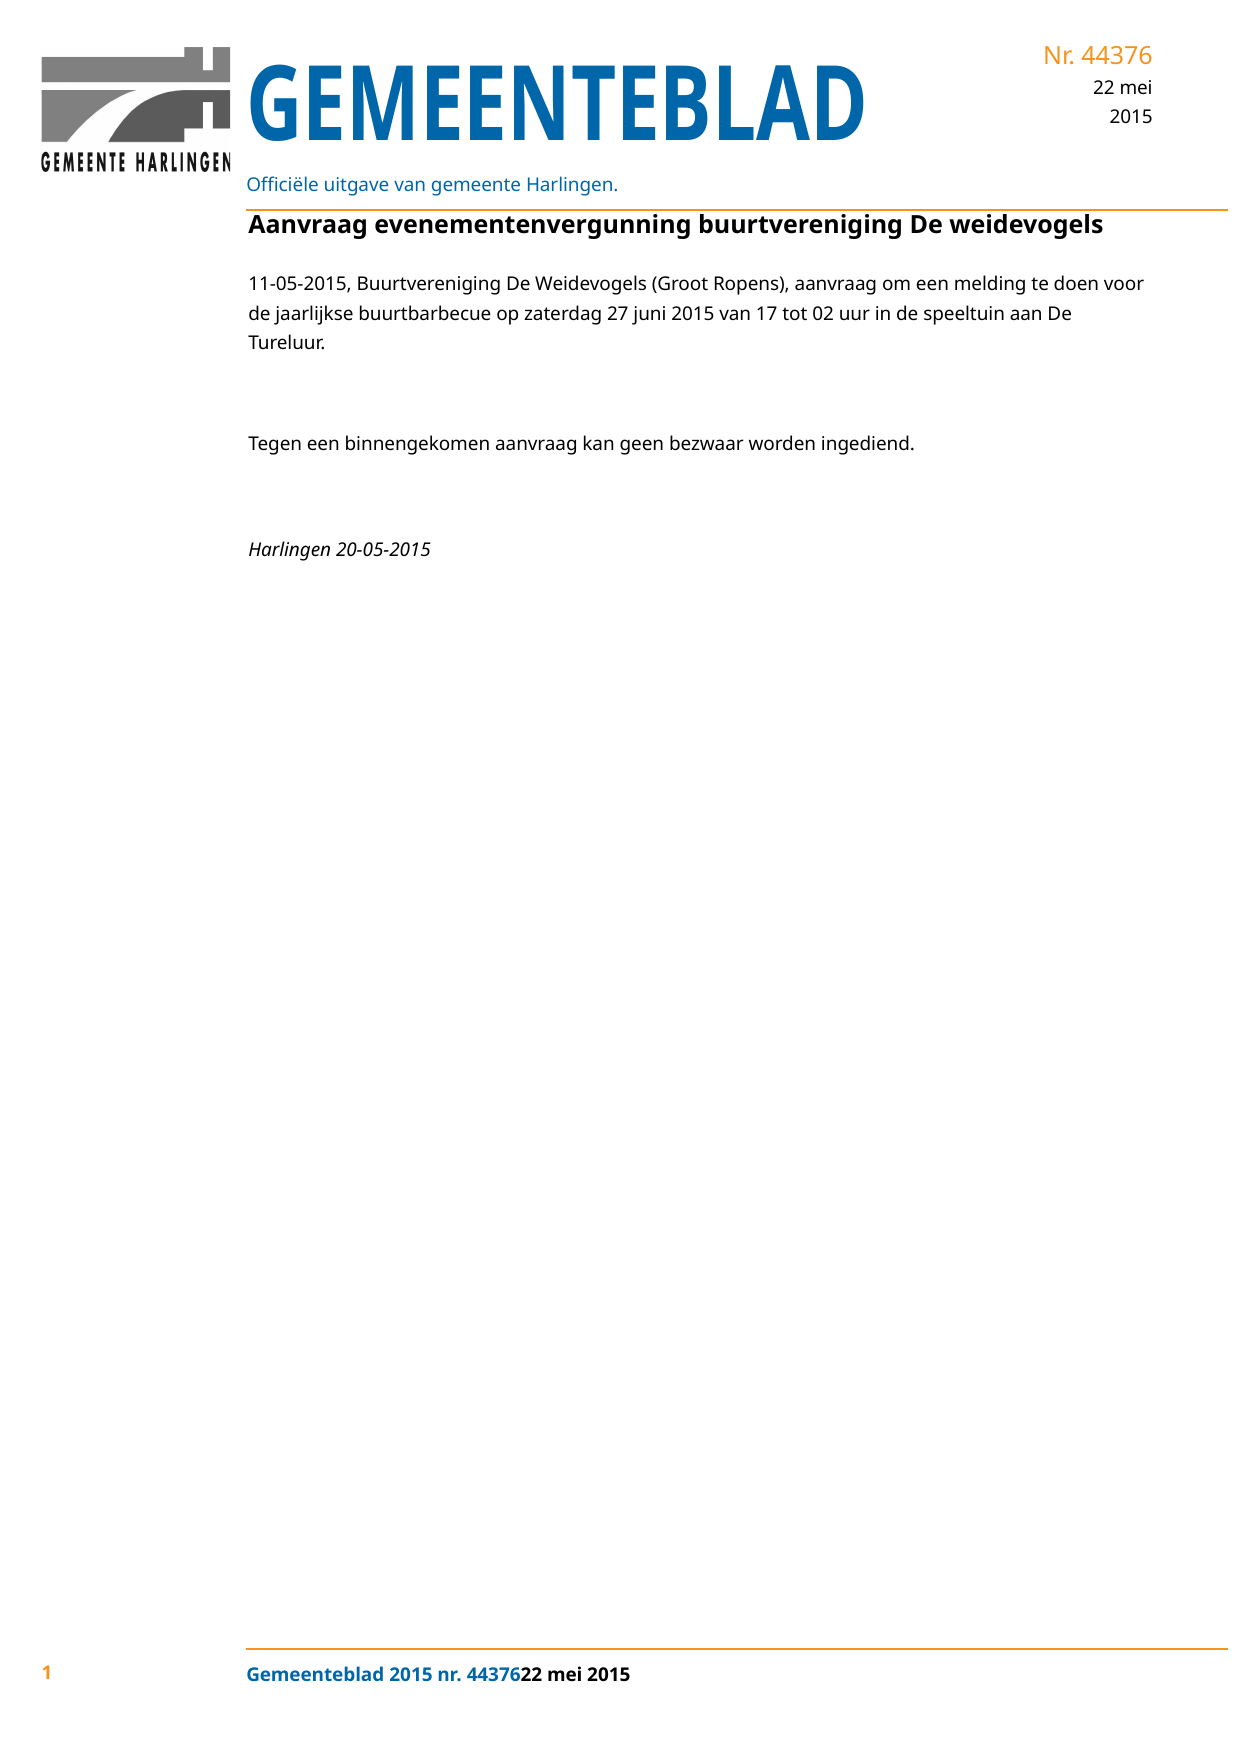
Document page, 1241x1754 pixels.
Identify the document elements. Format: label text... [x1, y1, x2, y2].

text Aanvraag evenementenvergunning buurtvereniging De weidevogels [248, 211, 1152, 241]
text Tegen een binnengekomen aanvraag kan geen bezwaar worden ingediend. [248, 430, 1152, 456]
text Harlingen 20-05-2015 [248, 536, 1152, 562]
picture [41, 47, 231, 172]
text 11-05-2015, Buurtvereniging De Weidevogels (Groot Ropens), aanvraag om een melding te doen voor de jaarlijkse buurtbarbecue op zaterdag 27 juni 2015 van 17 tot 02 uur in de speeltuin aan De Tureluur. [248, 270, 1152, 355]
